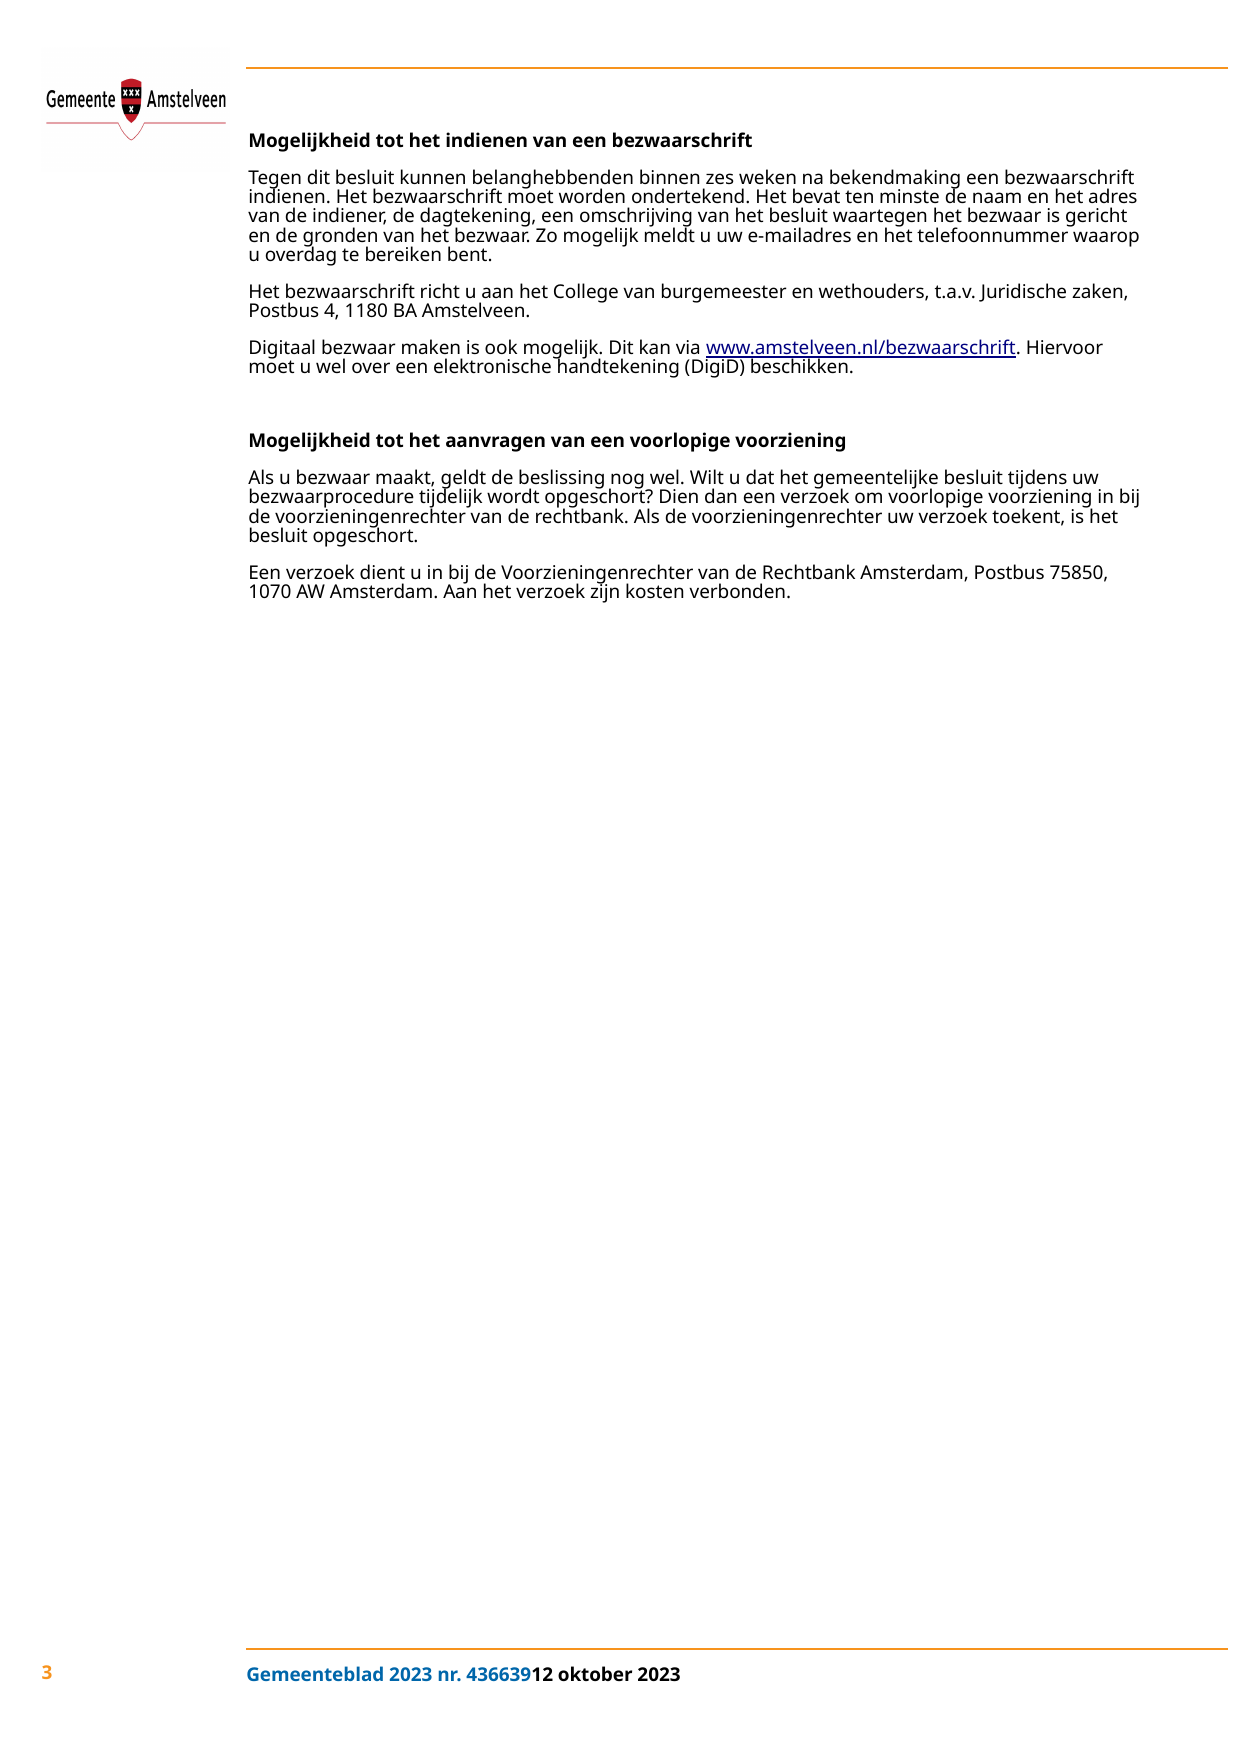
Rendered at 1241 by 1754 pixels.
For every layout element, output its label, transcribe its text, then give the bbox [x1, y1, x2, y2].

text Een verzoek dient u in bij de Voorzieningenrechter van de Rechtbank Amsterdam, Postbus 75850, 1070 AW Amsterdam. Aan het verzoek zijn kosten verbonden. [248, 564, 1152, 603]
text Tegen dit besluit kunnen belanghebbenden binnen zes weken na bekendmaking een bezwaarschrift indienen. Het bezwaarschrift moet worden ondertekend. Het bevat ten minste de naam en het adres van de indiener, de dagtekening, een omschrijving van het besluit waartegen het bezwaar is gericht en de gronden van het bezwaar. Zo mogelijk meldt u uw e-mailadres en het telefoonnummer waarop u overdag te bereiken bent. [248, 169, 1152, 265]
text Mogelijkheid tot het indienen van een bezwaarschrift [248, 132, 1152, 151]
text Digitaal bezwaar maken is ook mogelijk. Dit kan via www.amstelveen.nl/bezwaarschrift. Hiervoor moet u wel over een elektronische handtekening (DigiD) beschikken. [248, 339, 1152, 378]
text Het bezwaarschrift richt u aan het College van burgemeester en wethouders, t.a.v. Juridische zaken, Postbus 4, 1180 BA Amstelveen. [248, 283, 1152, 321]
text Als u bezwaar maakt, geldt de beslissing nog wel. Wilt u dat het gemeentelijke besluit tijdens uw bezwaarprocedure tijdelijk wordt opgeschort? Dien dan een verzoek om voorlopige voorziening in bij de voorzieningenrechter van de rechtbank. Als de voorzieningenrechter uw verzoek toekent, is het besluit opgeschort. [248, 469, 1152, 546]
text Mogelijkheid tot het aanvragen van een voorlopige voorziening [248, 432, 1152, 452]
picture [41, 47, 231, 172]
